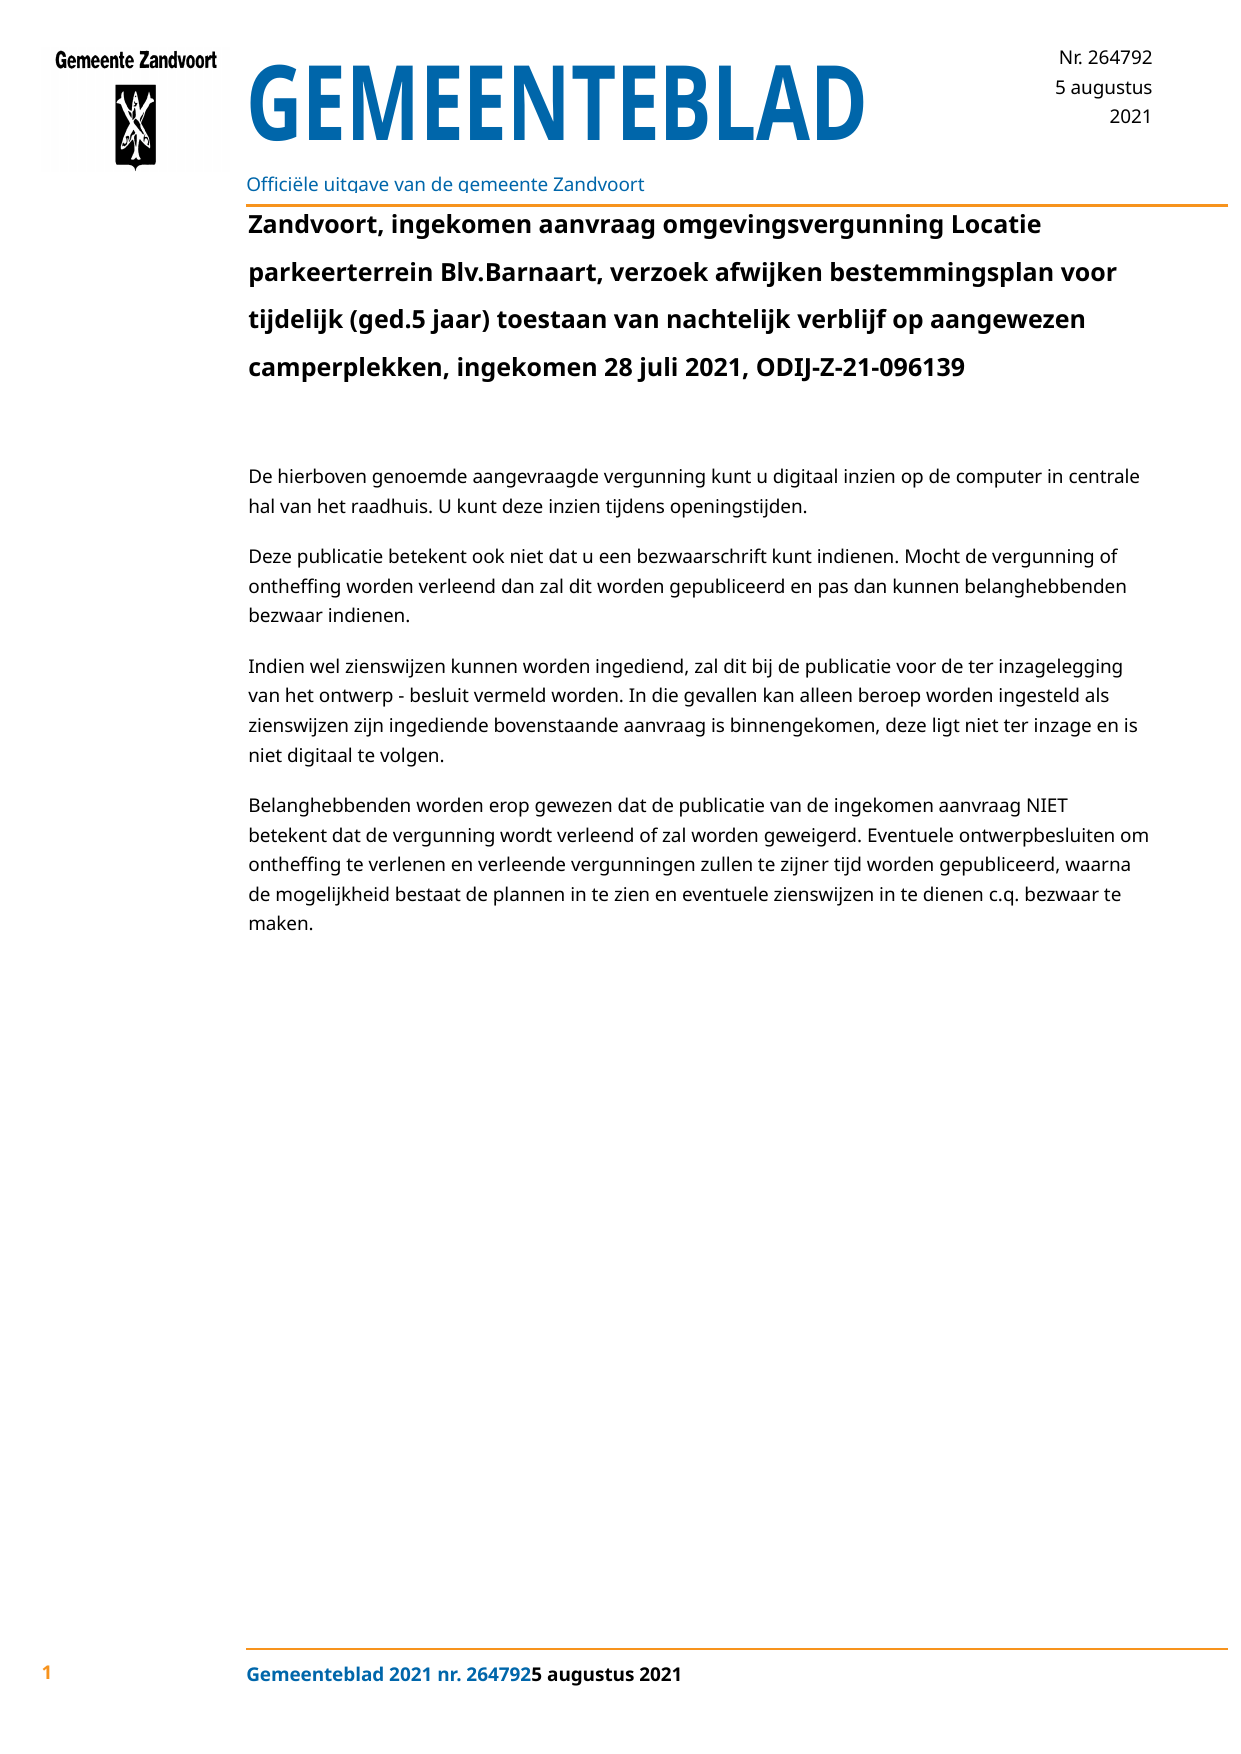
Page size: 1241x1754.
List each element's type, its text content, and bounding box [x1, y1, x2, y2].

text Deze publicatie betekent ook niet dat u een bezwaarschrift kunt indienen. Mocht de vergunning of ontheffing worden verleend dan zal dit worden gepubliceerd en pas dan kunnen belanghebbenden bezwaar indienen. [248, 543, 1152, 628]
text De hierboven genoemde aangevraagde vergunning kunt u digitaal inzien op de computer in centrale hal van het raadhuis. U kunt deze inzien tijdens openingstijden. [248, 463, 1152, 519]
picture [41, 47, 231, 172]
text Indien wel zienswijzen kunnen worden ingediend, zal dit bij de publicatie voor de ter inzagelegging van het ontwerp - besluit vermeld worden. In die gevallen kan alleen beroep worden ingesteld als zienswijzen zijn ingediende bovenstaande aanvraag is binnengekomen, deze ligt niet ter inzage en is niet digitaal te volgen. [248, 653, 1152, 768]
text Belanghebbenden worden erop gewezen dat de publicatie van de ingekomen aanvraag NIET betekent dat de vergunning wordt verleend of zal worden geweigerd. Eventuele ontwerpbesluiten om ontheffing te verlenen en verleende vergunningen zullen te zijner tijd worden gepubliceerd, waarna de mogelijkheid bestaat de plannen in te zien en eventuele zienswijzen in te dienen c.q. bezwaar te maken. [248, 792, 1152, 936]
text Zandvoort, ingekomen aanvraag omgevingsvergunning Locatie parkeerterrein Blv.Barnaart, verzoek afwijken bestemmingsplan voor tijdelijk (ged.5 jaar) toestaan van nachtelijk verblijf op aangewezen camperplekken, ingekomen 28 juli 2021, ODIJ-Z-21-096139 [248, 207, 1152, 384]
